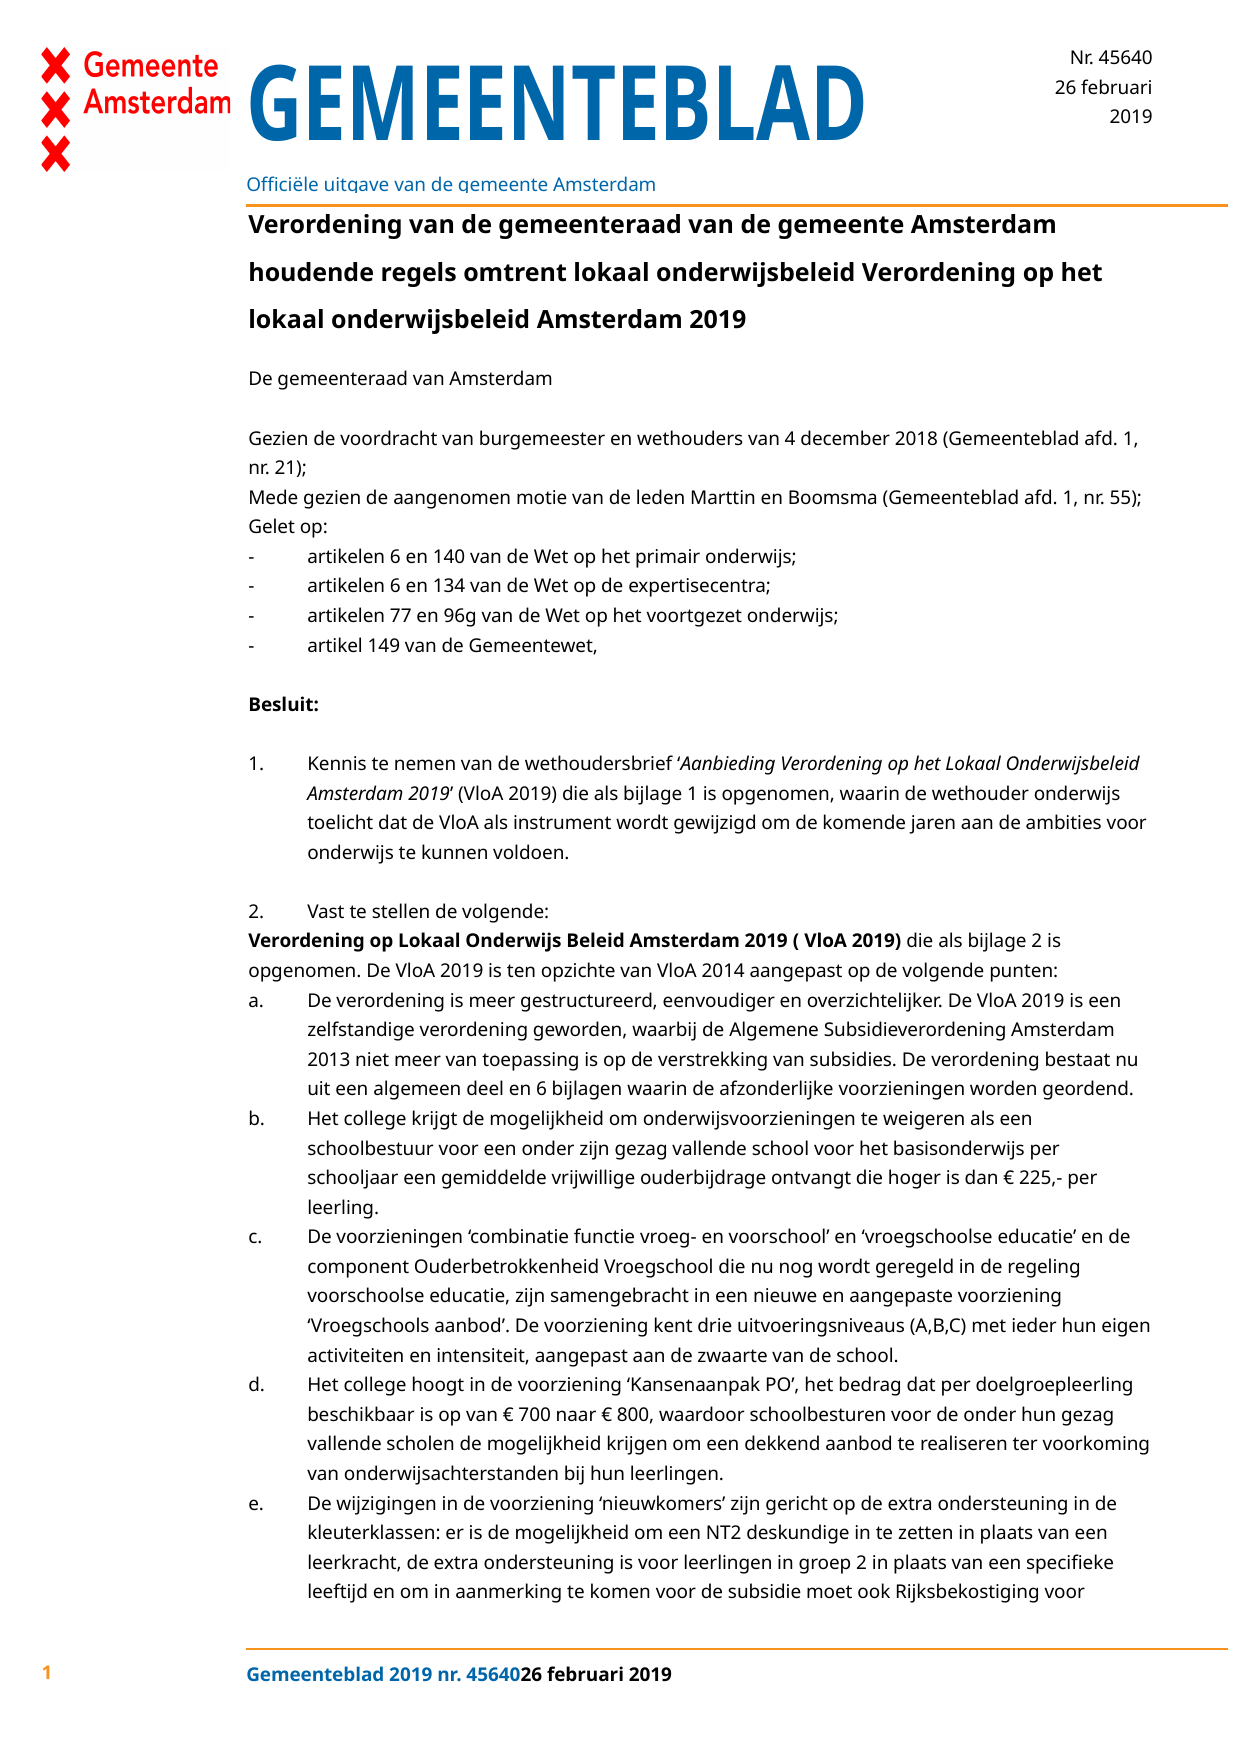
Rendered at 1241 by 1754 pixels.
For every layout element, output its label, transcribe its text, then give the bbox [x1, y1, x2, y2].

text Verordening van de gemeenteraad van de gemeente Amsterdam houdende regels omtrent lokaal onderwijsbeleid Verordening op het lokaal onderwijsbeleid Amsterdam 2019 [248, 207, 1152, 336]
text Gelet op: [248, 513, 1152, 539]
list artikelen 6 en 134 van de Wet op de expertisecentra; [248, 573, 1152, 598]
list Het college hoogt in de voorziening ‘Kansenaanpak PO’, het bedrag dat per doelgroepleerling beschikbaar is op van € 700 naar € 800, waardoor schoolbesturen voor de onder hun gezag vallende scholen de mogelijkheid krijgen om een dekkend aanbod te realiseren ter voorkoming van onderwijsachterstanden bij hun leerlingen. [248, 1371, 1152, 1486]
list Kennis te nemen van de wethoudersbrief ‘Aanbieding Verordening op het Lokaal Onderwijsbeleid Amsterdam 2019’ (VloA 2019) die als bijlage 1 is opgenomen, waarin de wethouder onderwijs toelicht dat de VloA als instrument wordt gewijzigd om de komende jaren aan de ambities voor onderwijs te kunnen voldoen. [248, 750, 1152, 864]
list artikel 149 van de Gemeentewet, [248, 632, 1152, 657]
list artikelen 77 en 96g van de Wet op het voortgezet onderwijs; [248, 602, 1152, 628]
list De verordening is meer gestructureerd, eenvoudiger en overzichtelijker. De VloA 2019 is een zelfstandige verordening geworden, waarbij de Algemene Subsidieverordening Amsterdam 2013 niet meer van toepassing is op de verstrekking van subsidies. De verordening bestaat nu uit een algemeen deel en 6 bijlagen waarin de afzonderlijke voorzieningen worden geordend. [248, 987, 1152, 1101]
text De gemeenteraad van Amsterdam [248, 366, 1152, 391]
picture [41, 47, 231, 172]
list De voorzieningen ‘combinatie functie vroeg- en voorschool’ en ‘vroegschoolse educatie’ en de component Ouderbetrokkenheid Vroegschool die nu nog wordt geregeld in de regeling voorschoolse educatie, zijn samengebracht in een nieuwe en aangepaste voorziening ‘Vroegschools aanbod’. De voorziening kent drie uitvoeringsniveaus (A,B,C) met ieder hun eigen activiteiten en intensiteit, aangepast aan de zwaarte van de school. [248, 1223, 1152, 1367]
list Vast te stellen de volgende: [248, 898, 1152, 924]
list De wijzigingen in de voorziening ‘nieuwkomers’ zijn gericht op de extra ondersteuning in de kleuterklassen: er is de mogelijkheid om een NT2 deskundige in te zetten in plaats van een leerkracht, de extra ondersteuning is voor leerlingen in groep 2 in plaats van een specifieke leeftijd en om in aanmerking te komen voor de subsidie moet ook Rijksbekostiging voor [248, 1490, 1152, 1604]
text Mede gezien de aangenomen motie van de leden Marttin en Boomsma (Gemeenteblad afd. 1, nr. 55); [248, 484, 1152, 509]
text Verordening op Lokaal Onderwijs Beleid Amsterdam 2019 ( VloA 2019) die als bijlage 2 is opgenomen. De VloA 2019 is ten opzichte van VloA 2014 aangepast op de volgende punten: [248, 928, 1152, 983]
text Gezien de voordracht van burgemeester en wethouders van 4 december 2018 (Gemeenteblad afd. 1, nr. 21); [248, 425, 1152, 480]
list Het college krijgt de mogelijkheid om onderwijsvoorzieningen te weigeren als een schoolbestuur voor een onder zijn gezag vallende school voor het basisonderwijs per schooljaar een gemiddelde vrijwillige ouderbijdrage ontvangt die hoger is dan € 225,- per leerling. [248, 1105, 1152, 1219]
text Besluit: [248, 691, 1152, 717]
list artikelen 6 en 140 van de Wet op het primair onderwijs; [248, 543, 1152, 569]
